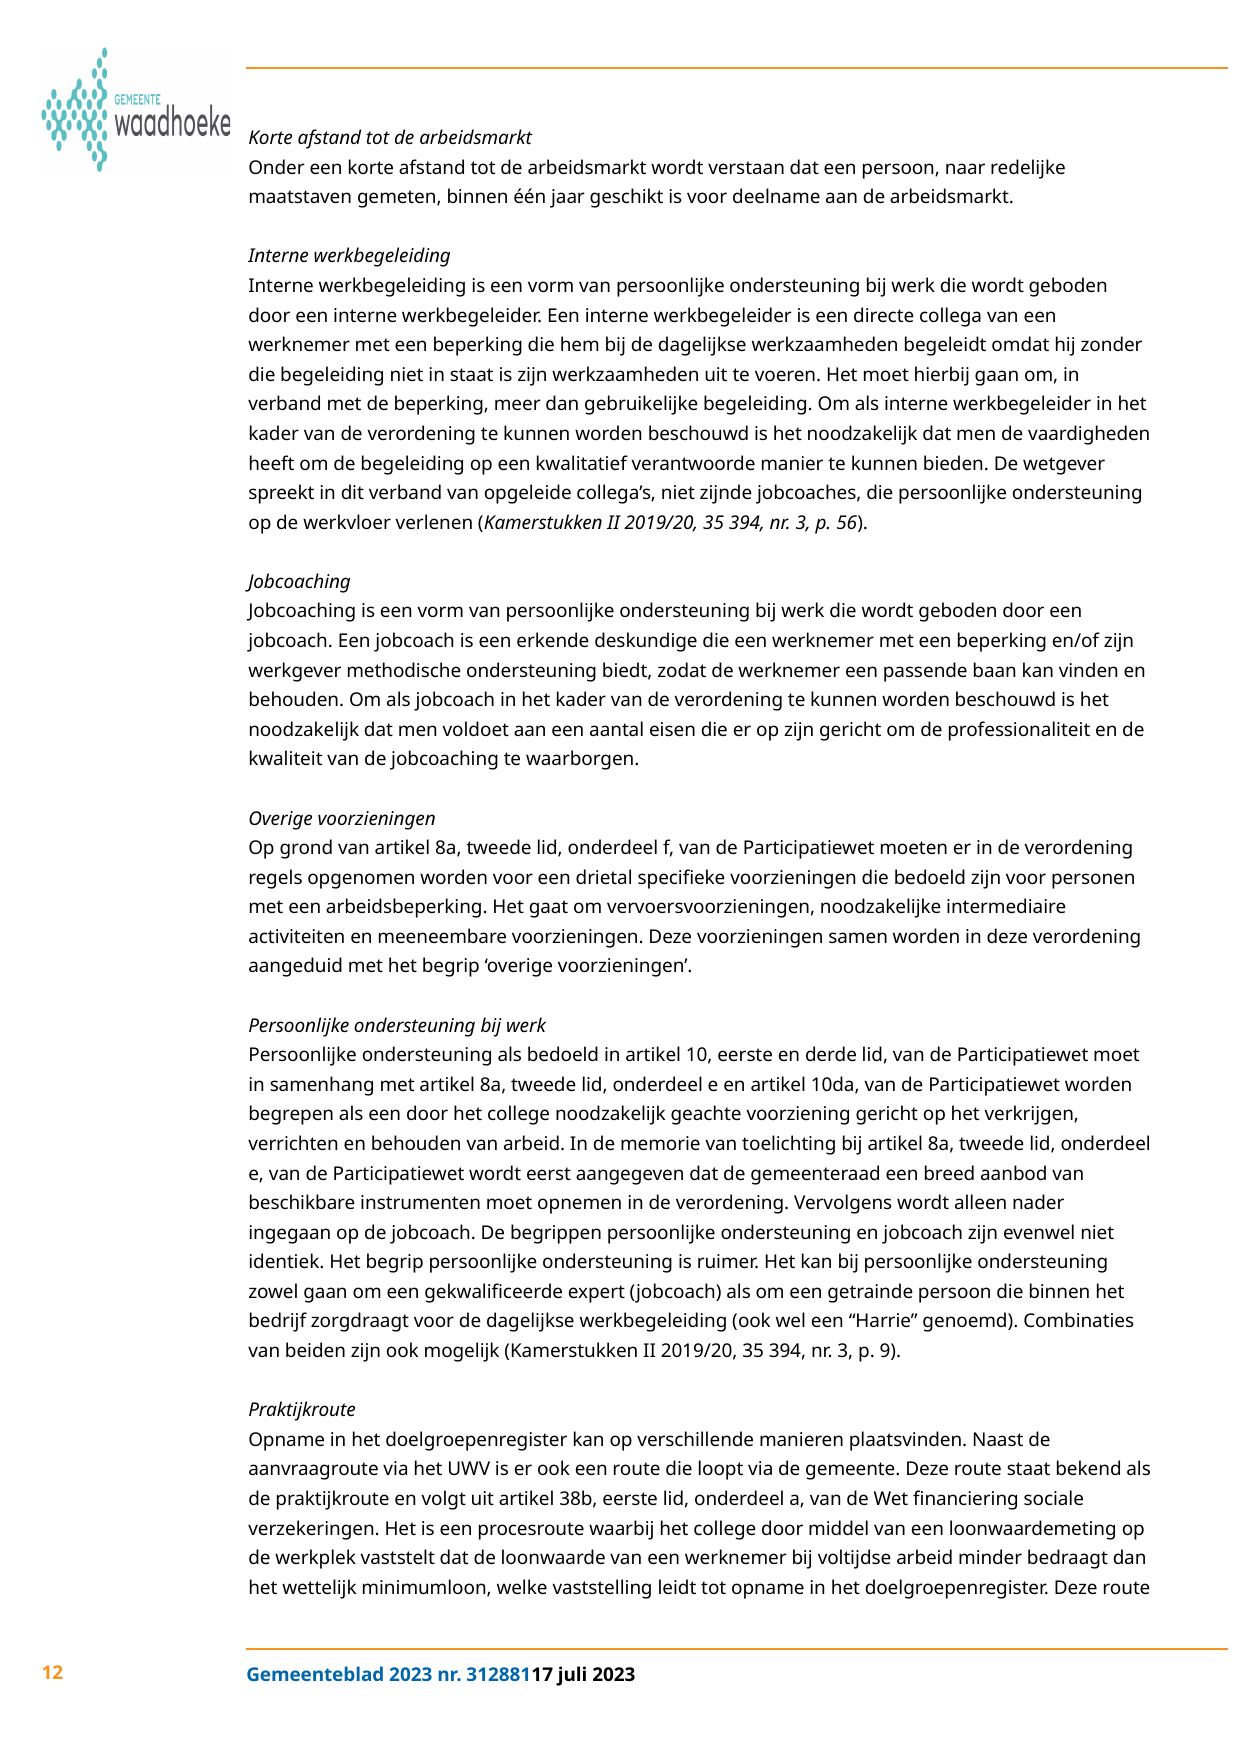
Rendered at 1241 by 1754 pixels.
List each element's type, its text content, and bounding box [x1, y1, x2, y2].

text Interne werkbegeleiding is een vorm van persoonlijke ondersteuning bij werk die wordt geboden door een interne werkbegeleider. Een interne werkbegeleider is een directe collega van een werknemer met een beperking die hem bij de dagelijkse werkzaamheden begeleidt omdat hij zonder die begeleiding niet in staat is zijn werkzaamheden uit te voeren. Het moet hierbij gaan om, in verband met de beperking, meer dan gebruikelijke begeleiding. Om als interne werkbegeleider in het kader van de verordening te kunnen worden beschouwd is het noodzakelijk dat men de vaardigheden heeft om de begeleiding op een kwalitatief verantwoorde manier te kunnen bieden. De wetgever spreekt in dit verband van opgeleide collega’s, niet zijnde jobcoaches, die persoonlijke ondersteuning op de werkvloer verlenen (Kamerstukken II 2019/20, 35 394, nr. 3, p. 56). [248, 272, 1152, 535]
text Opname in het doelgroepenregister kan op verschillende manieren plaatsvinden. Naast de aanvraagroute via het UWV is er ook een route die loopt via de gemeente. Deze route staat bekend als de praktijkroute en volgt uit artikel 38b, eerste lid, onderdeel a, van de Wet financiering sociale verzekeringen. Het is een procesroute waarbij het college door middel van een loonwaardemeting op de werkplek vaststelt dat de loonwaarde van een werknemer bij voltijdse arbeid minder bedraagt dan het wettelijk minimumloon, welke vaststelling leidt tot opname in het doelgroepenregister. Deze route [248, 1426, 1152, 1600]
text Korte afstand tot de arbeidsmarkt [248, 124, 1152, 150]
text Op grond van artikel 8a, tweede lid, onderdeel f, van de Participatiewet moeten er in de verordening regels opgenomen worden voor een drietal specifieke voorzieningen die bedoeld zijn voor personen met een arbeidsbeperking. Het gaat om vervoersvoorzieningen, noodzakelijke intermediaire activiteiten en meeneembare voorzieningen. Deze voorzieningen samen worden in deze verordening aangeduid met het begrip ‘overige voorzieningen’. [248, 834, 1152, 978]
text Persoonlijke ondersteuning als bedoeld in artikel 10, eerste en derde lid, van de Participatiewet moet in samenhang met artikel 8a, tweede lid, onderdeel e en artikel 10da, van de Participatiewet worden begrepen als een door het college noodzakelijk geachte voorziening gericht op het verkrijgen, verrichten en behouden van arbeid. In de memorie van toelichting bij artikel 8a, tweede lid, onderdeel e, van de Participatiewet wordt eerst aangegeven dat de gemeenteraad een breed aanbod van beschikbare instrumenten moet opnemen in de verordening. Vervolgens wordt alleen nader ingegaan op de jobcoach. De begrippen persoonlijke ondersteuning en jobcoach zijn evenwel niet identiek. Het begrip persoonlijke ondersteuning is ruimer. Het kan bij persoonlijke ondersteuning zowel gaan om een gekwalificeerde expert (jobcoach) als om een getrainde persoon die binnen het bedrijf zorgdraagt voor de dagelijkse werkbegeleiding (ook wel een “Harrie” genoemd). Combinaties van beiden zijn ook mogelijk (Kamerstukken II 2019/20, 35 394, nr. 3, p. 9). [248, 1041, 1152, 1363]
picture [41, 47, 231, 172]
text Jobcoaching [248, 568, 1152, 594]
text Overige voorzieningen [248, 805, 1152, 831]
text Interne werkbegeleiding [248, 243, 1152, 268]
text Persoonlijke ondersteuning bij werk [248, 1012, 1152, 1038]
text Onder een korte afstand tot de arbeidsmarkt wordt verstaan dat een persoon, naar redelijke maatstaven gemeten, binnen één jaar geschikt is voor deelname aan de arbeidsmarkt. [248, 154, 1152, 209]
text Jobcoaching is een vorm van persoonlijke ondersteuning bij werk die wordt geboden door een jobcoach. Een jobcoach is een erkende deskundige die een werknemer met een beperking en/of zijn werkgever methodische ondersteuning biedt, zodat de werknemer een passende baan kan vinden en behouden. Om als jobcoach in het kader van de verordening te kunnen worden beschouwd is het noodzakelijk dat men voldoet aan een aantal eisen die er op zijn gericht om de professionaliteit en de kwaliteit van de jobcoaching te waarborgen. [248, 598, 1152, 771]
text Praktijkroute [248, 1396, 1152, 1422]
